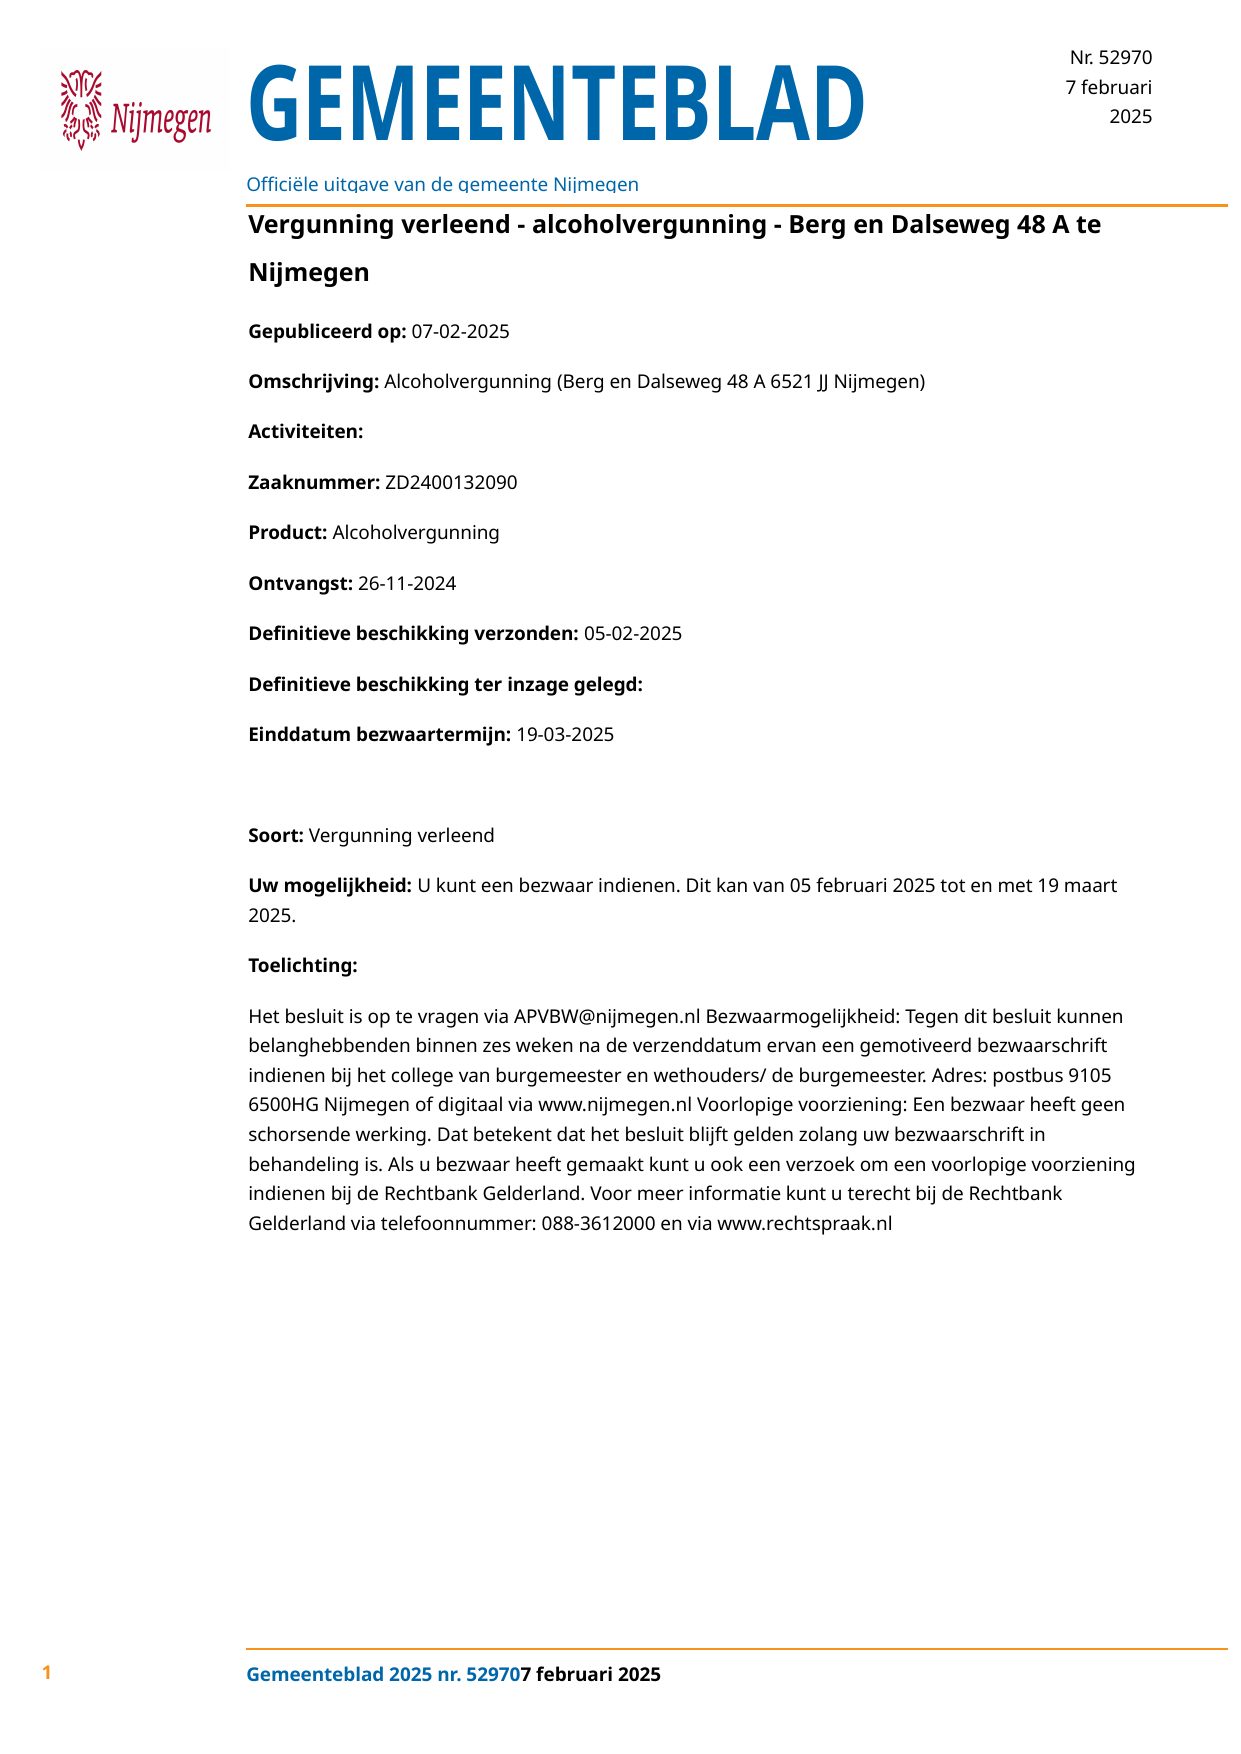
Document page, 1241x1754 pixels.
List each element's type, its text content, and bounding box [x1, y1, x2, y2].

text Definitieve beschikking verzonden: 05-02-2025 [248, 620, 1152, 646]
text Toelichting: [248, 952, 1152, 978]
text Vergunning verleend - alcoholvergunning - Berg en Dalseweg 48 A te Nijmegen [248, 207, 1152, 288]
text Zaaknummer: ZD2400132090 [248, 469, 1152, 495]
text Het besluit is op te vragen via APVBW@nijmegen.nl Bezwaarmogelijkheid: Tegen dit besluit kunnen belanghebbenden binnen zes weken na de verzenddatum ervan een gemotiveerd bezwaarschrift indienen bij het college van burgemeester en wethouders/ de burgemeester. Adres: postbus 9105 6500HG Nijmegen of digitaal via www.nijmegen.nl Voorlopige voorziening: Een bezwaar heeft geen schorsende werking. Dat betekent dat het besluit blijft gelden zolang uw bezwaarschrift in behandeling is. Als u bezwaar heeft gemaakt kunt u ook een verzoek om een voorlopige voorziening indienen bij de Rechtbank Gelderland. Voor meer informatie kunt u terecht bij de Rechtbank Gelderland via telefoonnummer: 088-3612000 en via www.rechtspraak.nl [248, 1003, 1152, 1236]
text Ontvangst: 26-11-2024 [248, 570, 1152, 596]
text Einddatum bezwaartermijn: 19-03-2025 [248, 721, 1152, 747]
text Gepubliceerd op: 07-02-2025 [248, 318, 1152, 344]
text Uw mogelijkheid: U kunt een bezwaar indienen. Dit kan van 05 februari 2025 tot en met 19 maart 2025. [248, 872, 1152, 928]
text Definitieve beschikking ter inzage gelegd: [248, 671, 1152, 697]
text Omschrijving: Alcoholvergunning (Berg en Dalseweg 48 A 6521 JJ Nijmegen) [248, 368, 1152, 394]
picture [41, 47, 231, 172]
text Activiteiten: [248, 419, 1152, 444]
text Soort: Vergunning verleend [248, 822, 1152, 848]
text Product: Alcoholvergunning [248, 519, 1152, 545]
